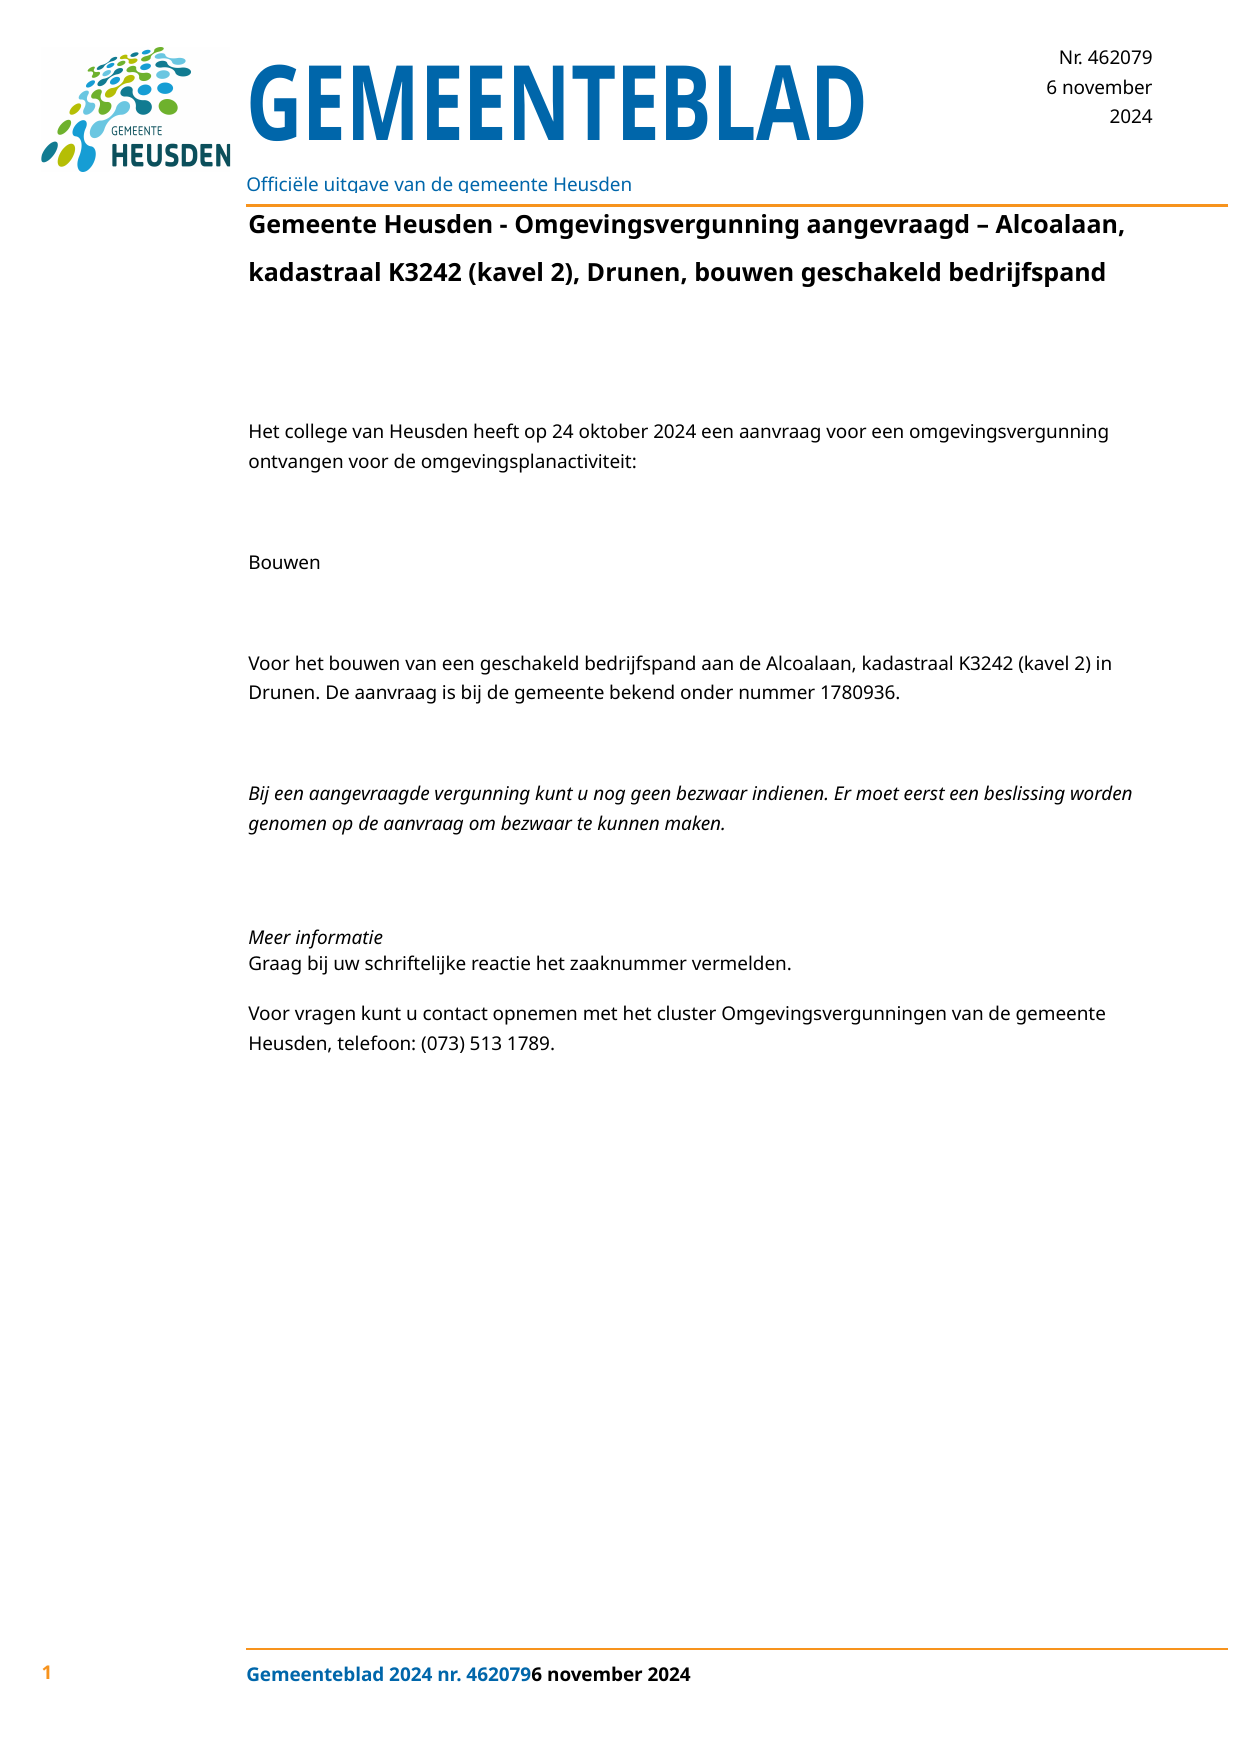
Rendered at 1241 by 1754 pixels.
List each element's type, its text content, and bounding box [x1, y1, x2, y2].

text Het college van Heusden heeft op 24 oktober 2024 een aanvraag voor een omgevingsvergunning ontvangen voor de omgevingsplanactiviteit: [248, 419, 1152, 474]
text Meer informatie [248, 924, 1152, 950]
picture [41, 47, 231, 172]
text Voor het bouwen van een geschakeld bedrijfspand aan de Alcoalaan, kadastraal K3242 (kavel 2) in Drunen. De aanvraag is bij de gemeente bekend onder nummer 1780936. [248, 650, 1152, 705]
text Gemeente Heusden - Omgevingsvergunning aangevraagd – Alcoalaan, kadastraal K3242 (kavel 2), Drunen, bouwen geschakeld bedrijfspand [248, 207, 1152, 288]
text Graag bij uw schriftelijke reactie het zaaknummer vermelden. [248, 950, 1152, 976]
text Voor vragen kunt u contact opnemen met het cluster Omgevingsvergunningen van de gemeente Heusden, telefoon: (073) 513 1789. [248, 1001, 1152, 1056]
text Bij een aangevraagde vergunning kunt u nog geen bezwaar indienen. Er moet eerst een beslissing worden genomen op de aanvraag om bezwaar te kunnen maken. [248, 780, 1152, 836]
text Bouwen [248, 549, 1152, 575]
